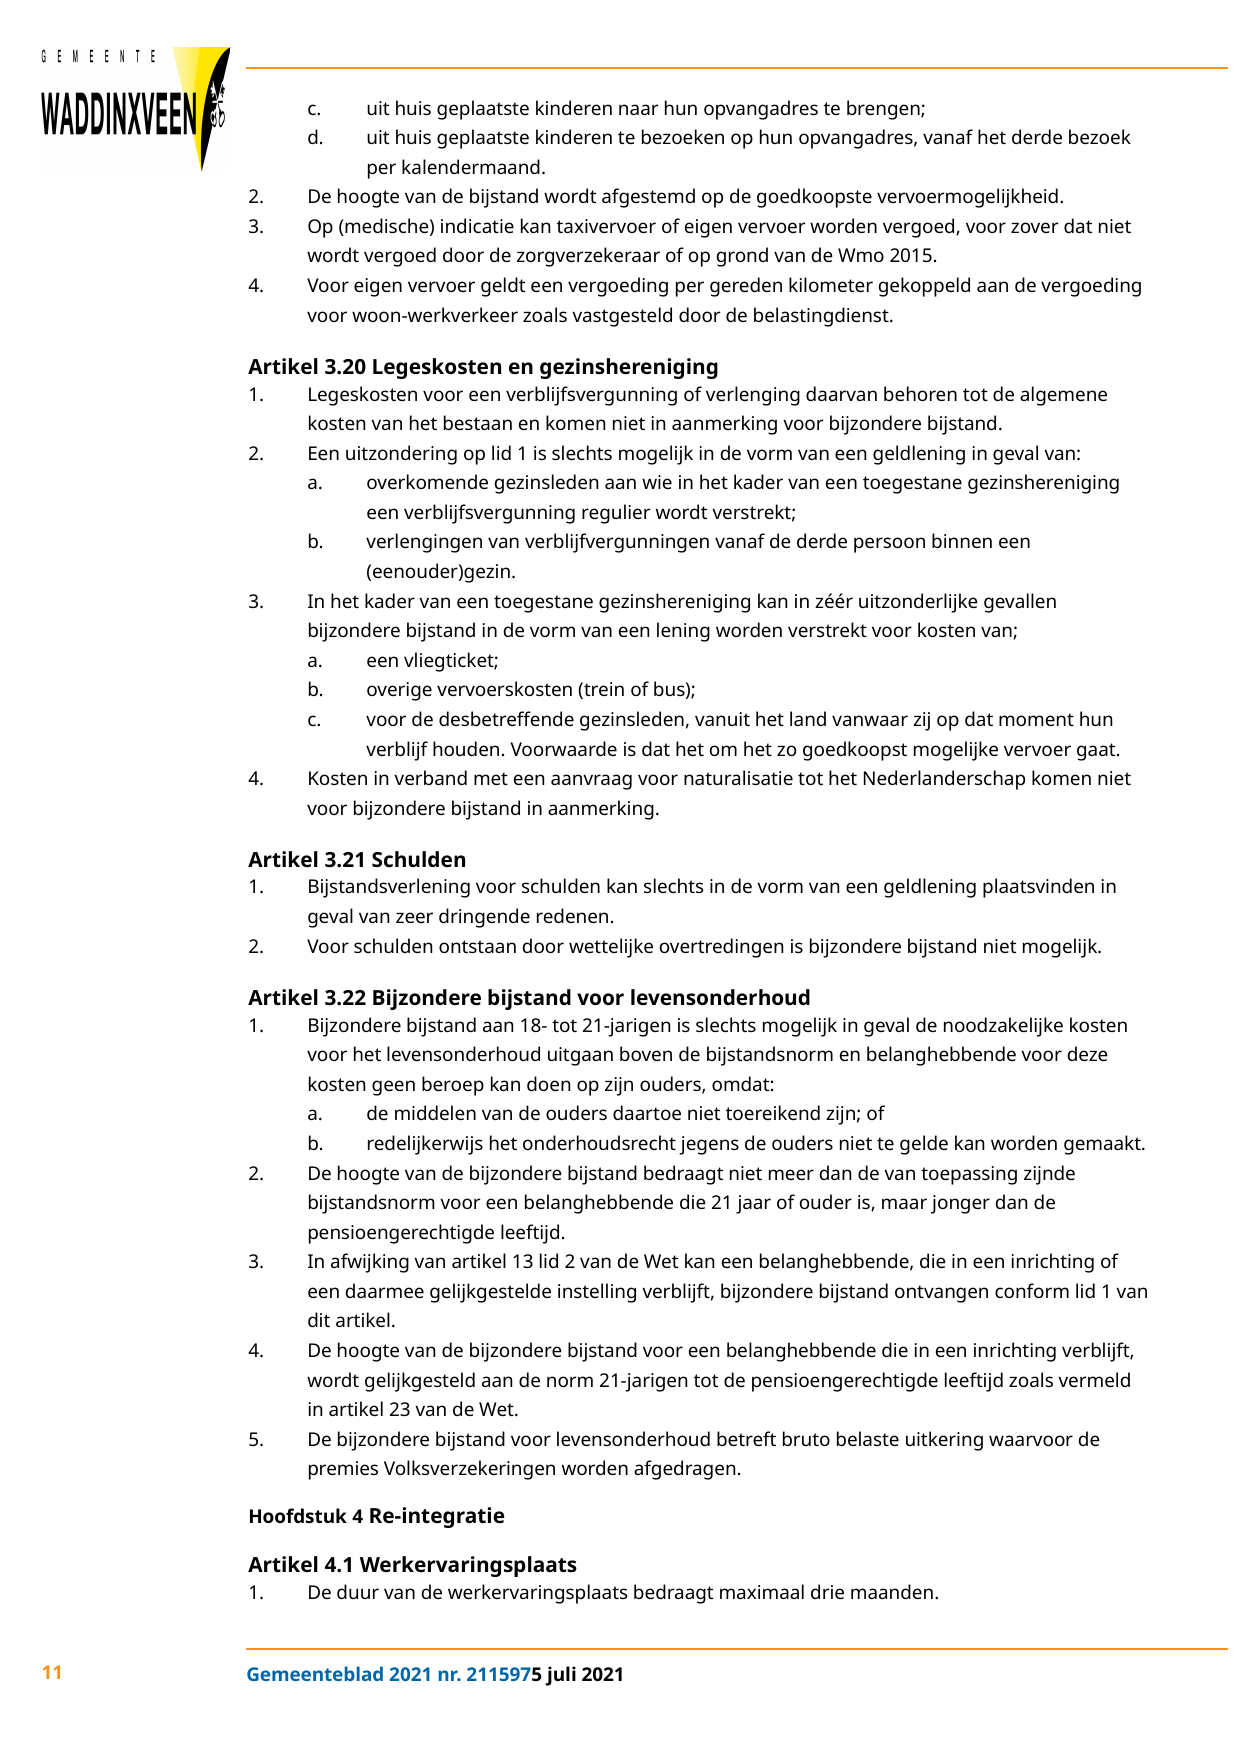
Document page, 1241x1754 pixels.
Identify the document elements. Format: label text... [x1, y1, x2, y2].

text Hoofdstuk 4 Re-integratie [248, 1501, 1152, 1529]
list In het kader van een toegestane gezinshereniging kan in zéér uitzonderlijke gevallen bijzondere bijstand in de vorm van een lening worden verstrekt voor kosten van; [248, 588, 1152, 643]
list voor de desbetreffende gezinsleden, vanuit het land vanwaar zij op dat moment hun verblijf houden. Voorwaarde is dat het om het zo goedkoopst mogelijke vervoer gaat. [307, 706, 1152, 761]
list verlengingen van verblijfvergunningen vanaf de derde persoon binnen een (eenouder)gezin. [307, 529, 1152, 584]
list Legeskosten voor een verblijfsvergunning of verlenging daarvan behoren tot de algemene kosten van het bestaan en komen niet in aanmerking voor bijzondere bijstand. [248, 381, 1152, 436]
list Voor eigen vervoer geldt een vergoeding per gereden kilometer gekoppeld aan de vergoeding voor woon-werkverkeer zoals vastgesteld door de belastingdienst. [248, 272, 1152, 328]
list Bijzondere bijstand aan 18- tot 21-jarigen is slechts mogelijk in geval de noodzakelijke kosten voor het levensonderhoud uitgaan boven de bijstandsnorm en belanghebbende voor deze kosten geen beroep kan doen op zijn ouders, omdat: [248, 1012, 1152, 1097]
list een vliegticket; [307, 647, 1152, 673]
list De hoogte van de bijstand wordt afgestemd op de goedkoopste vervoermogelijkheid. [248, 183, 1152, 209]
text Artikel 3.20 Legeskosten en gezinshereniging [248, 352, 1152, 381]
list De bijzondere bijstand voor levensonderhoud betreft bruto belaste uitkering waarvoor de premies Volksverzekeringen worden afgedragen. [248, 1426, 1152, 1481]
list Kosten in verband met een aanvraag voor naturalisatie tot het Nederlanderschap komen niet voor bijzondere bijstand in aanmerking. [248, 765, 1152, 821]
list de middelen van de ouders daartoe niet toereikend zijn; of [307, 1101, 1152, 1126]
list overkomende gezinsleden aan wie in het kader van een toegestane gezinshereniging een verblijfsvergunning regulier wordt verstrekt; [307, 469, 1152, 525]
text Artikel 3.22 Bijzondere bijstand voor levensonderhoud [248, 983, 1152, 1012]
text Artikel 4.1 Werkervaringsplaats [248, 1550, 1152, 1579]
list Een uitzondering op lid 1 is slechts mogelijk in de vorm van een geldlening in geval van: [248, 440, 1152, 466]
list redelijkerwijs het onderhoudsrecht jegens de ouders niet te gelde kan worden gemaakt. [307, 1130, 1152, 1156]
list uit huis geplaatste kinderen naar hun opvangadres te brengen; [307, 95, 1152, 121]
list uit huis geplaatste kinderen te bezoeken op hun opvangadres, vanaf het derde bezoek per kalendermaand. [307, 124, 1152, 180]
list Op (medische) indicatie kan taxivervoer of eigen vervoer worden vergoed, voor zover dat niet wordt vergoed door de zorgverzekeraar of op grond van de Wmo 2015. [248, 213, 1152, 268]
picture [41, 47, 231, 172]
list De hoogte van de bijzondere bijstand bedraagt niet meer dan de van toepassing zijnde bijstandsnorm voor een belanghebbende die 21 jaar of ouder is, maar jonger dan de pensioengerechtigde leeftijd. [248, 1160, 1152, 1244]
list overige vervoerskosten (trein of bus); [307, 677, 1152, 702]
list De duur van de werkervaringsplaats bedraagt maximaal drie maanden. [248, 1579, 1152, 1604]
list Voor schulden ontstaan door wettelijke overtredingen is bijzondere bijstand niet mogelijk. [248, 933, 1152, 959]
text Artikel 3.21 Schulden [248, 845, 1152, 874]
list Bijstandsverlening voor schulden kan slechts in de vorm van een geldlening plaatsvinden in geval van zeer dringende redenen. [248, 874, 1152, 929]
list In afwijking van artikel 13 lid 2 van de Wet kan een belanghebbende, die in een inrichting of een daarmee gelijkgestelde instelling verblijft, bijzondere bijstand ontvangen conform lid 1 van dit artikel. [248, 1248, 1152, 1333]
list De hoogte van de bijzondere bijstand voor een belanghebbende die in een inrichting verblijft, wordt gelijkgesteld aan de norm 21-jarigen tot de pensioengerechtigde leeftijd zoals vermeld in artikel 23 van de Wet. [248, 1337, 1152, 1422]
